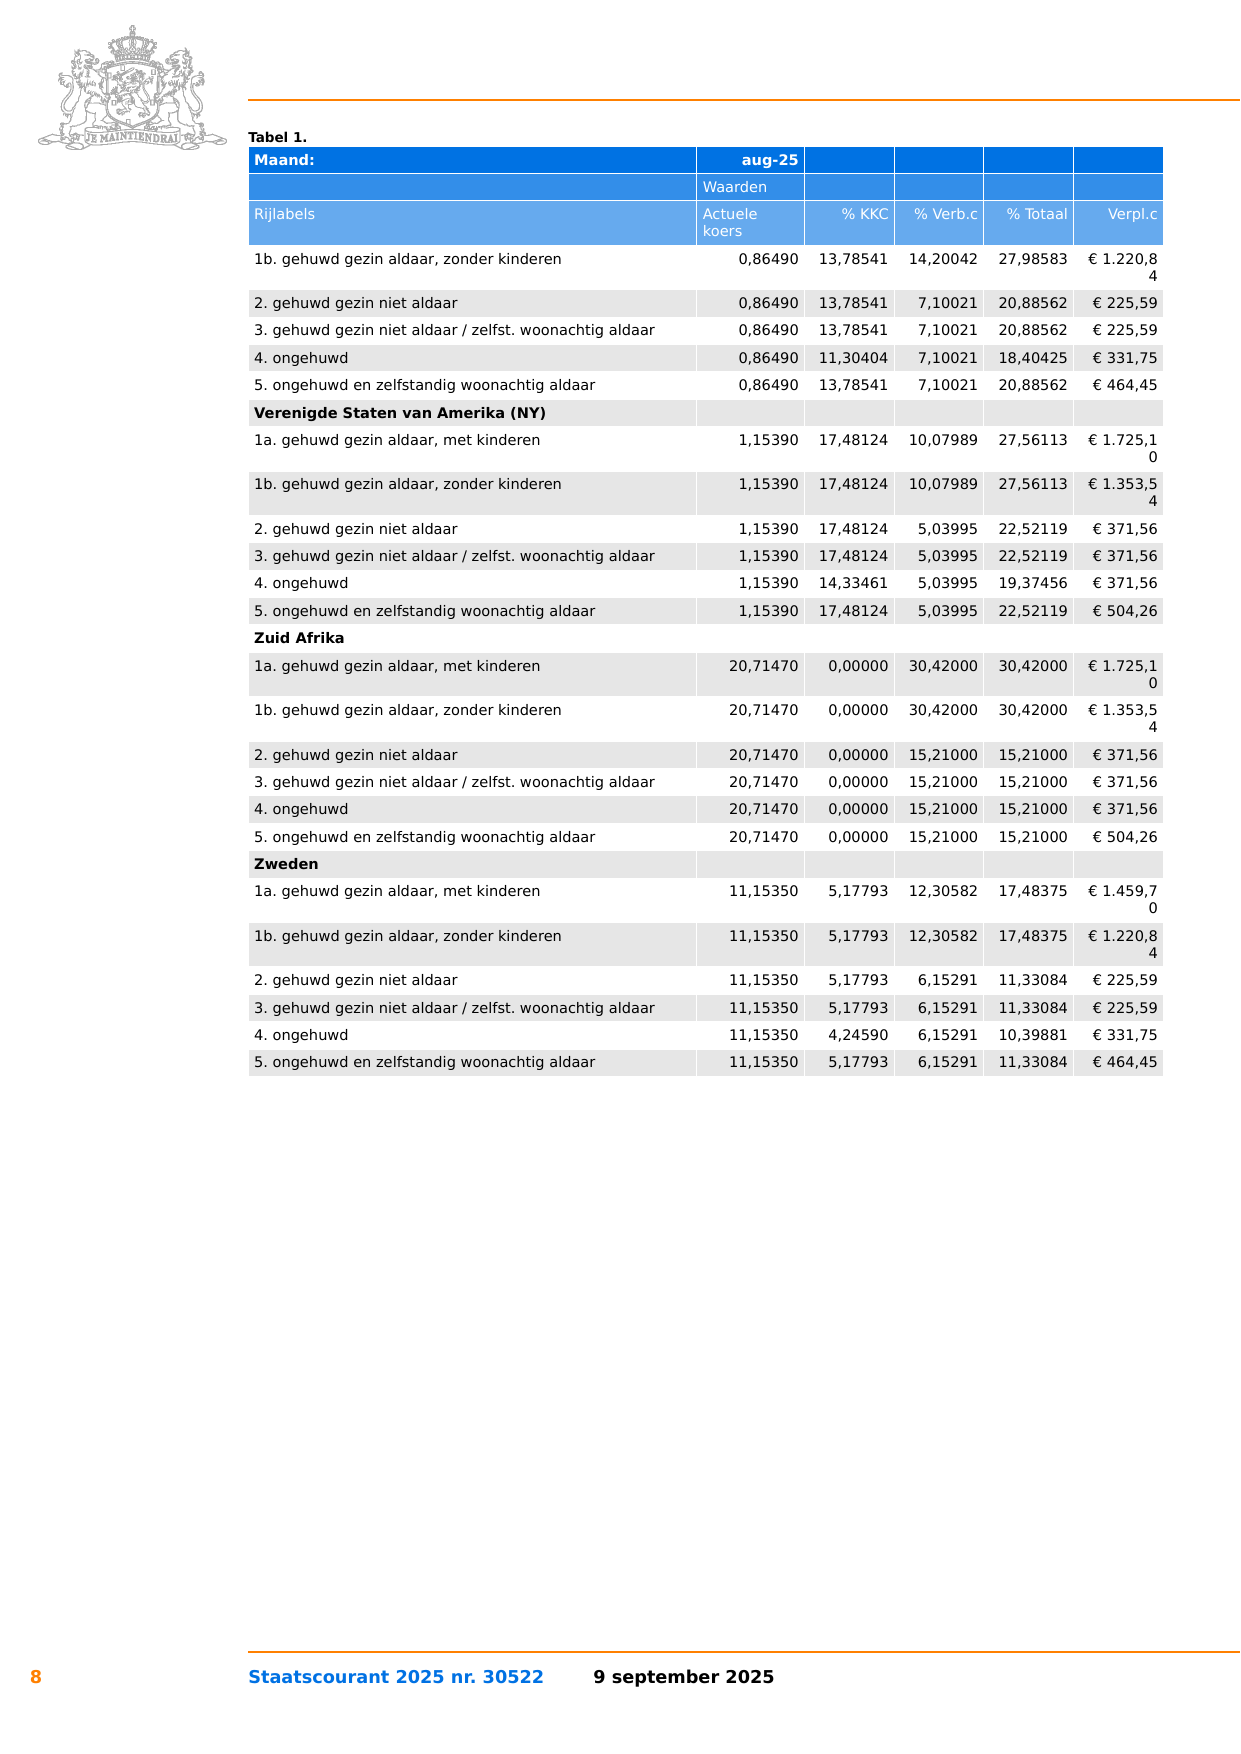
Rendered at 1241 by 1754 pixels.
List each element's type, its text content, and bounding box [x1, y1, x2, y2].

table_cell 0,00000 [805, 769, 894, 795]
table_cell 17,48375 [984, 923, 1073, 966]
table_cell 13,78541 [805, 318, 894, 344]
table_cell 15,21000 [895, 769, 983, 795]
table_cell 5. ongehuwd en zelfstandig woonachtig aldaar [249, 824, 696, 850]
table_cell 30,42000 [895, 653, 983, 696]
table_cell 10,07989 [895, 427, 983, 471]
table_cell 15,21000 [984, 796, 1073, 823]
table_cell 0,00000 [805, 742, 894, 768]
table_cell € 225,59 [1074, 968, 1163, 994]
table_cell € 371,56 [1074, 516, 1163, 542]
table_cell [984, 400, 1073, 426]
table_cell 6,15291 [895, 995, 983, 1021]
table_cell € 1.725,10 [1074, 427, 1163, 471]
table_cell % Verb.c [895, 201, 983, 245]
table_cell [805, 400, 894, 426]
table_cell 1b. gehuwd gezin aldaar, zonder kinderen [249, 246, 696, 289]
table_cell 20,71470 [697, 653, 804, 696]
table_cell 15,21000 [984, 769, 1073, 795]
table_cell 13,78541 [805, 373, 894, 399]
table_cell [697, 626, 804, 652]
table_cell Rijlabels [249, 201, 696, 245]
table_cell 30,42000 [984, 697, 1073, 741]
table_cell Waarden [697, 174, 804, 200]
table_cell 3. gehuwd gezin niet aldaar / zelfst. woonachtig aldaar [249, 769, 696, 795]
table_cell 11,33084 [984, 995, 1073, 1021]
table_cell 19,37456 [984, 571, 1073, 597]
table_cell 11,15350 [697, 968, 804, 994]
table_cell [984, 174, 1073, 200]
table_cell 0,00000 [805, 653, 894, 696]
table_cell [895, 400, 983, 426]
table_cell € 331,75 [1074, 1022, 1163, 1048]
table_cell 7,10021 [895, 318, 983, 344]
table_cell € 225,59 [1074, 995, 1163, 1021]
table_cell 27,98583 [984, 246, 1073, 289]
table_cell 17,48375 [984, 879, 1073, 922]
table_cell 5,17793 [805, 995, 894, 1021]
table_cell 11,33084 [984, 968, 1073, 994]
table_cell 5,17793 [805, 968, 894, 994]
table_cell 4. ongehuwd [249, 796, 696, 823]
table_cell 11,15350 [697, 1022, 804, 1048]
table_cell [895, 626, 983, 652]
table_cell € 371,56 [1074, 796, 1163, 823]
table_cell 14,20042 [895, 246, 983, 289]
table_cell 20,88562 [984, 373, 1073, 399]
table_cell 5,03995 [895, 516, 983, 542]
table_cell 3. gehuwd gezin niet aldaar / zelfst. woonachtig aldaar [249, 543, 696, 570]
table_cell € 371,56 [1074, 543, 1163, 570]
table_cell € 1.220,84 [1074, 923, 1163, 966]
table_cell 4. ongehuwd [249, 1022, 696, 1048]
table_cell 5. ongehuwd en zelfstandig woonachtig aldaar [249, 1050, 696, 1076]
table_cell Verpl.c [1074, 201, 1163, 245]
table_cell 22,52119 [984, 516, 1073, 542]
table_cell 11,33084 [984, 1050, 1073, 1076]
table_cell [805, 626, 894, 652]
table_cell % Totaal [984, 201, 1073, 245]
table_cell 6,15291 [895, 1050, 983, 1076]
table_cell 1,15390 [697, 427, 804, 471]
table_cell Actuele koers [697, 201, 804, 245]
table_cell 15,21000 [895, 796, 983, 823]
table_cell aug-25 [697, 147, 804, 173]
table_cell 7,10021 [895, 345, 983, 371]
table_cell 1b. gehuwd gezin aldaar, zonder kinderen [249, 472, 696, 515]
table_cell € 225,59 [1074, 290, 1163, 317]
table_cell 0,00000 [805, 824, 894, 850]
table_cell 20,71470 [697, 742, 804, 768]
table_cell 1,15390 [697, 472, 804, 515]
table_cell 1,15390 [697, 516, 804, 542]
table_cell 5,03995 [895, 571, 983, 597]
table_header Tabel 1. [248, 130, 1163, 146]
table_cell 4,24590 [805, 1022, 894, 1048]
table_cell 0,00000 [805, 697, 894, 741]
table_cell 22,52119 [984, 598, 1073, 624]
table_cell 13,78541 [805, 246, 894, 289]
table_cell 1b. gehuwd gezin aldaar, zonder kinderen [249, 923, 696, 966]
table_cell 10,07989 [895, 472, 983, 515]
table_cell 7,10021 [895, 290, 983, 317]
table_cell % KKC [805, 201, 894, 245]
table_cell € 464,45 [1074, 1050, 1163, 1076]
table_cell 1,15390 [697, 571, 804, 597]
table_cell € 1.725,10 [1074, 653, 1163, 696]
table_cell 1a. gehuwd gezin aldaar, met kinderen [249, 653, 696, 696]
table_cell € 371,56 [1074, 769, 1163, 795]
table_cell 20,71470 [697, 697, 804, 741]
table_cell € 331,75 [1074, 345, 1163, 371]
table_cell 12,30582 [895, 923, 983, 966]
table_cell 13,78541 [805, 290, 894, 317]
table_cell 20,88562 [984, 318, 1073, 344]
table_cell 1a. gehuwd gezin aldaar, met kinderen [249, 879, 696, 922]
table_cell 2. gehuwd gezin niet aldaar [249, 968, 696, 994]
table_cell [805, 174, 894, 200]
table_cell [984, 626, 1073, 652]
table_cell 15,21000 [895, 742, 983, 768]
table_cell [1074, 400, 1163, 426]
table_cell 1,15390 [697, 543, 804, 570]
table_cell 10,39881 [984, 1022, 1073, 1048]
table_cell 27,56113 [984, 472, 1073, 515]
table_cell 0,86490 [697, 246, 804, 289]
table_cell 17,48124 [805, 516, 894, 542]
table_cell [895, 174, 983, 200]
table_cell 15,21000 [984, 824, 1073, 850]
table_cell 17,48124 [805, 427, 894, 471]
table_cell € 371,56 [1074, 571, 1163, 597]
table_cell [805, 147, 894, 173]
table_cell 11,15350 [697, 1050, 804, 1076]
table_cell 0,00000 [805, 796, 894, 823]
table_cell 20,71470 [697, 824, 804, 850]
table_cell 30,42000 [984, 653, 1073, 696]
table_cell 18,40425 [984, 345, 1073, 371]
table_cell Verenigde Staten van Amerika (NY) [249, 400, 696, 426]
table_cell Maand: [249, 147, 696, 173]
table_cell 20,71470 [697, 769, 804, 795]
table_cell € 371,56 [1074, 742, 1163, 768]
table_cell 0,86490 [697, 290, 804, 317]
table_cell 17,48124 [805, 543, 894, 570]
table_cell 30,42000 [895, 697, 983, 741]
picture [38, 25, 227, 150]
table_cell € 1.459,70 [1074, 879, 1163, 922]
table_cell € 225,59 [1074, 318, 1163, 344]
table_cell € 504,26 [1074, 598, 1163, 624]
table_cell 5,17793 [805, 923, 894, 966]
table_cell 0,86490 [697, 345, 804, 371]
table_cell 5. ongehuwd en zelfstandig woonachtig aldaar [249, 598, 696, 624]
table_cell 22,52119 [984, 543, 1073, 570]
table_cell 5. ongehuwd en zelfstandig woonachtig aldaar [249, 373, 696, 399]
table_cell [697, 851, 804, 878]
table_cell 2. gehuwd gezin niet aldaar [249, 290, 696, 317]
table_cell 4. ongehuwd [249, 345, 696, 371]
table_cell 3. gehuwd gezin niet aldaar / zelfst. woonachtig aldaar [249, 995, 696, 1021]
table_cell 17,48124 [805, 472, 894, 515]
table_cell 11,15350 [697, 923, 804, 966]
table_cell 11,15350 [697, 879, 804, 922]
table_cell 0,86490 [697, 373, 804, 399]
table_cell 27,56113 [984, 427, 1073, 471]
table_cell 4. ongehuwd [249, 571, 696, 597]
table_cell 1b. gehuwd gezin aldaar, zonder kinderen [249, 697, 696, 741]
table_cell 0,86490 [697, 318, 804, 344]
table_cell 6,15291 [895, 1022, 983, 1048]
table_cell 1,15390 [697, 598, 804, 624]
table_cell 5,03995 [895, 598, 983, 624]
table_cell [895, 851, 983, 878]
table_cell € 1.353,54 [1074, 472, 1163, 515]
table_cell [1074, 147, 1163, 173]
table_cell 7,10021 [895, 373, 983, 399]
table_cell 15,21000 [895, 824, 983, 850]
table_cell 12,30582 [895, 879, 983, 922]
table_cell 2. gehuwd gezin niet aldaar [249, 516, 696, 542]
table_cell 6,15291 [895, 968, 983, 994]
table_cell [249, 174, 696, 200]
table_cell 1a. gehuwd gezin aldaar, met kinderen [249, 427, 696, 471]
table_cell 20,71470 [697, 796, 804, 823]
table_cell Zuid Afrika [249, 626, 696, 652]
table_cell [805, 851, 894, 878]
table_cell 3. gehuwd gezin niet aldaar / zelfst. woonachtig aldaar [249, 318, 696, 344]
table_cell 5,17793 [805, 1050, 894, 1076]
table_cell 20,88562 [984, 290, 1073, 317]
table_cell [895, 147, 983, 173]
table_cell 5,17793 [805, 879, 894, 922]
table_cell Zweden [249, 851, 696, 878]
table_cell € 464,45 [1074, 373, 1163, 399]
table_cell 11,30404 [805, 345, 894, 371]
table_cell 2. gehuwd gezin niet aldaar [249, 742, 696, 768]
table_cell € 1.353,54 [1074, 697, 1163, 741]
table_cell [984, 147, 1073, 173]
table_cell 5,03995 [895, 543, 983, 570]
table_cell [1074, 851, 1163, 878]
table_cell 17,48124 [805, 598, 894, 624]
table_cell [1074, 626, 1163, 652]
table_cell € 504,26 [1074, 824, 1163, 850]
table_cell [697, 400, 804, 426]
table_cell 15,21000 [984, 742, 1073, 768]
table_cell 11,15350 [697, 995, 804, 1021]
table_cell [984, 851, 1073, 878]
table_cell 14,33461 [805, 571, 894, 597]
table_cell € 1.220,84 [1074, 246, 1163, 289]
table_cell [1074, 174, 1163, 200]
